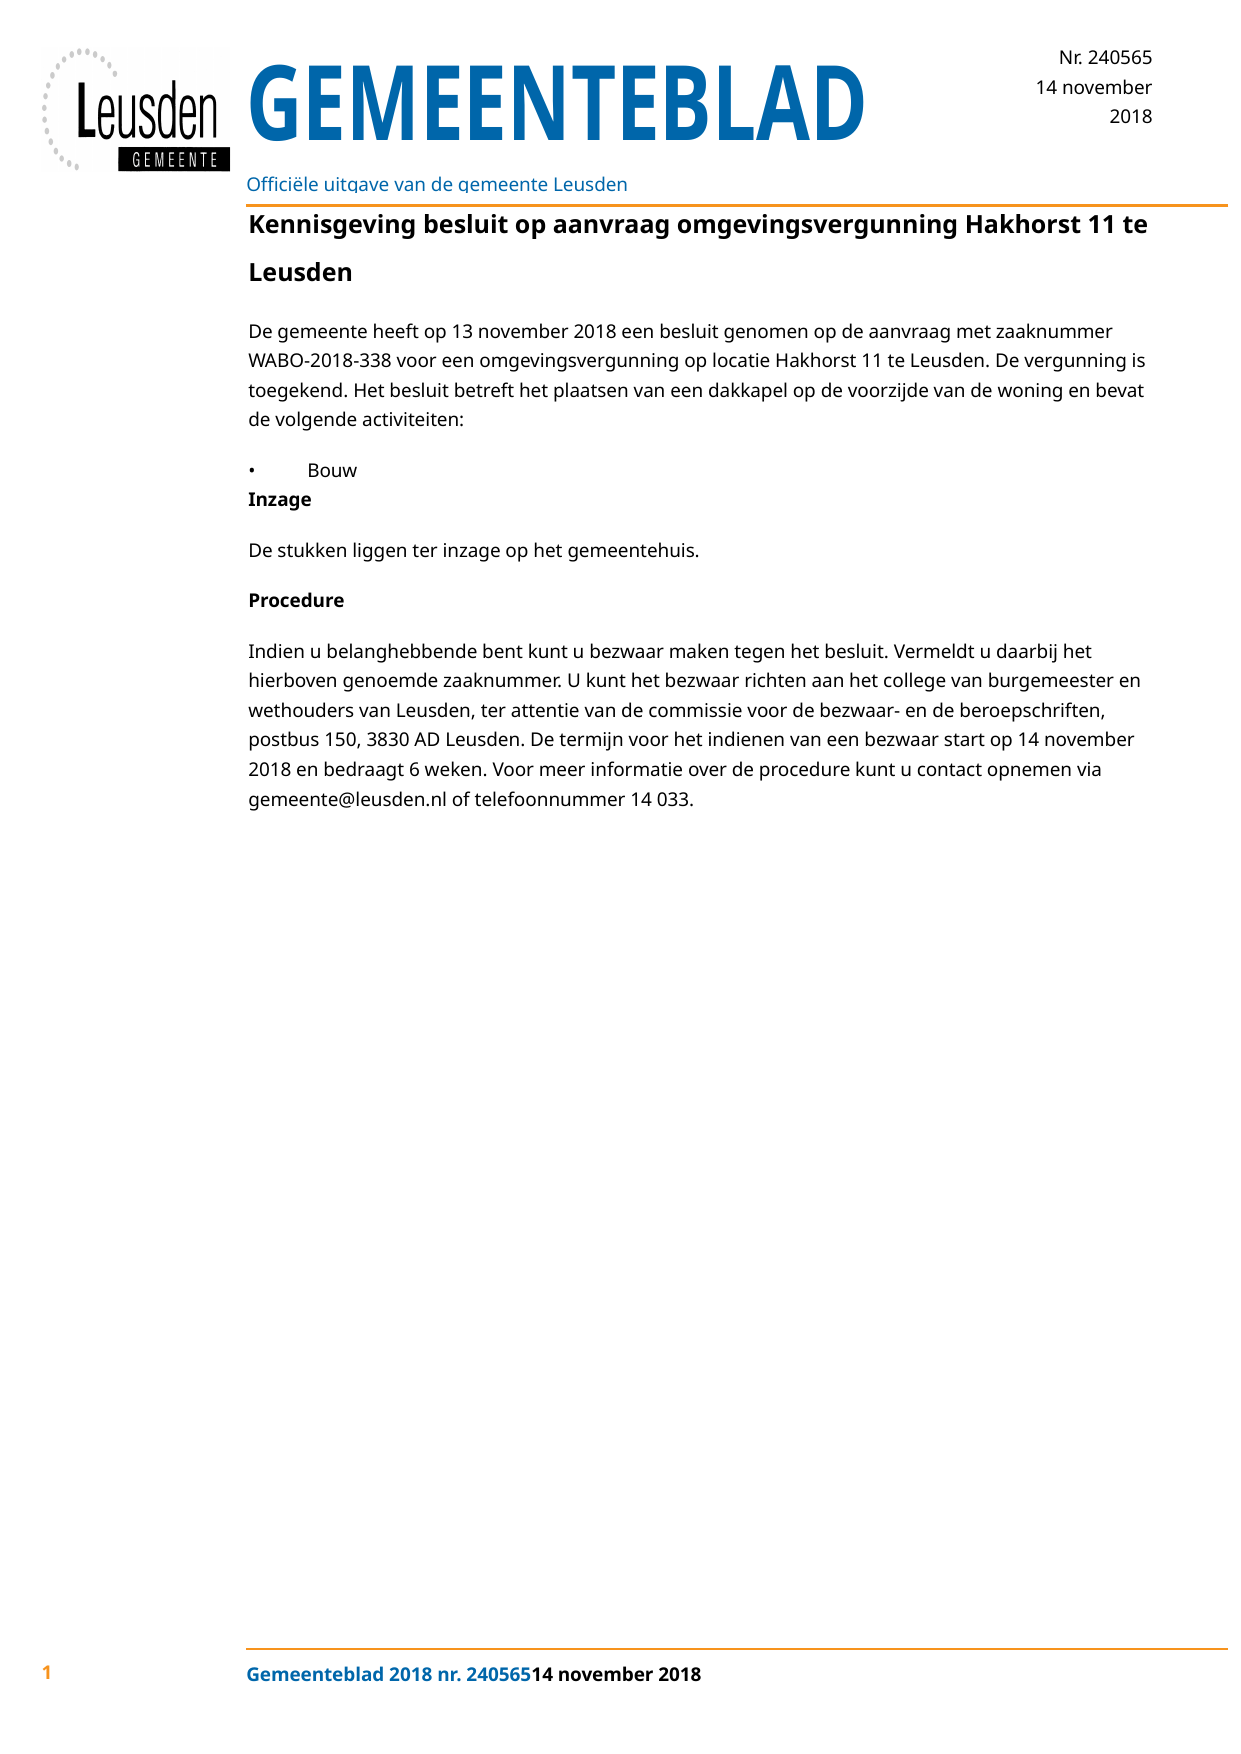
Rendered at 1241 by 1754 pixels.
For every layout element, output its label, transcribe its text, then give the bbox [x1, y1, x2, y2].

text Procedure [248, 587, 1152, 613]
text De stukken liggen ter inzage op het gemeentehuis. [248, 537, 1152, 563]
list Bouw [248, 457, 1152, 483]
text De gemeente heeft op 13 november 2018 een besluit genomen op de aanvraag met zaaknummer WABO-2018-338 voor een omgevingsvergunning op locatie Hakhorst 11 te Leusden. De vergunning is toegekend. Het besluit betreft het plaatsen van een dakkapel op de voorzijde van de woning en bevat de volgende activiteiten: [248, 318, 1152, 432]
text Kennisgeving besluit op aanvraag omgevingsvergunning Hakhorst 11 te Leusden [248, 207, 1152, 288]
text Inzage [248, 487, 1152, 512]
picture [41, 47, 231, 172]
text Indien u belanghebbende bent kunt u bezwaar maken tegen het besluit. Vermeldt u daarbij het hierboven genoemde zaaknummer. U kunt het bezwaar richten aan het college van burgemeester en wethouders van Leusden, ter attentie van de commissie voor de bezwaar- en de beroepschriften, postbus 150, 3830 AD Leusden. De termijn voor het indienen van een bezwaar start op 14 november 2018 en bedraagt 6 weken. Voor meer informatie over de procedure kunt u contact opnemen via gemeente@leusden.nl of telefoonnummer 14 033. [248, 638, 1152, 812]
